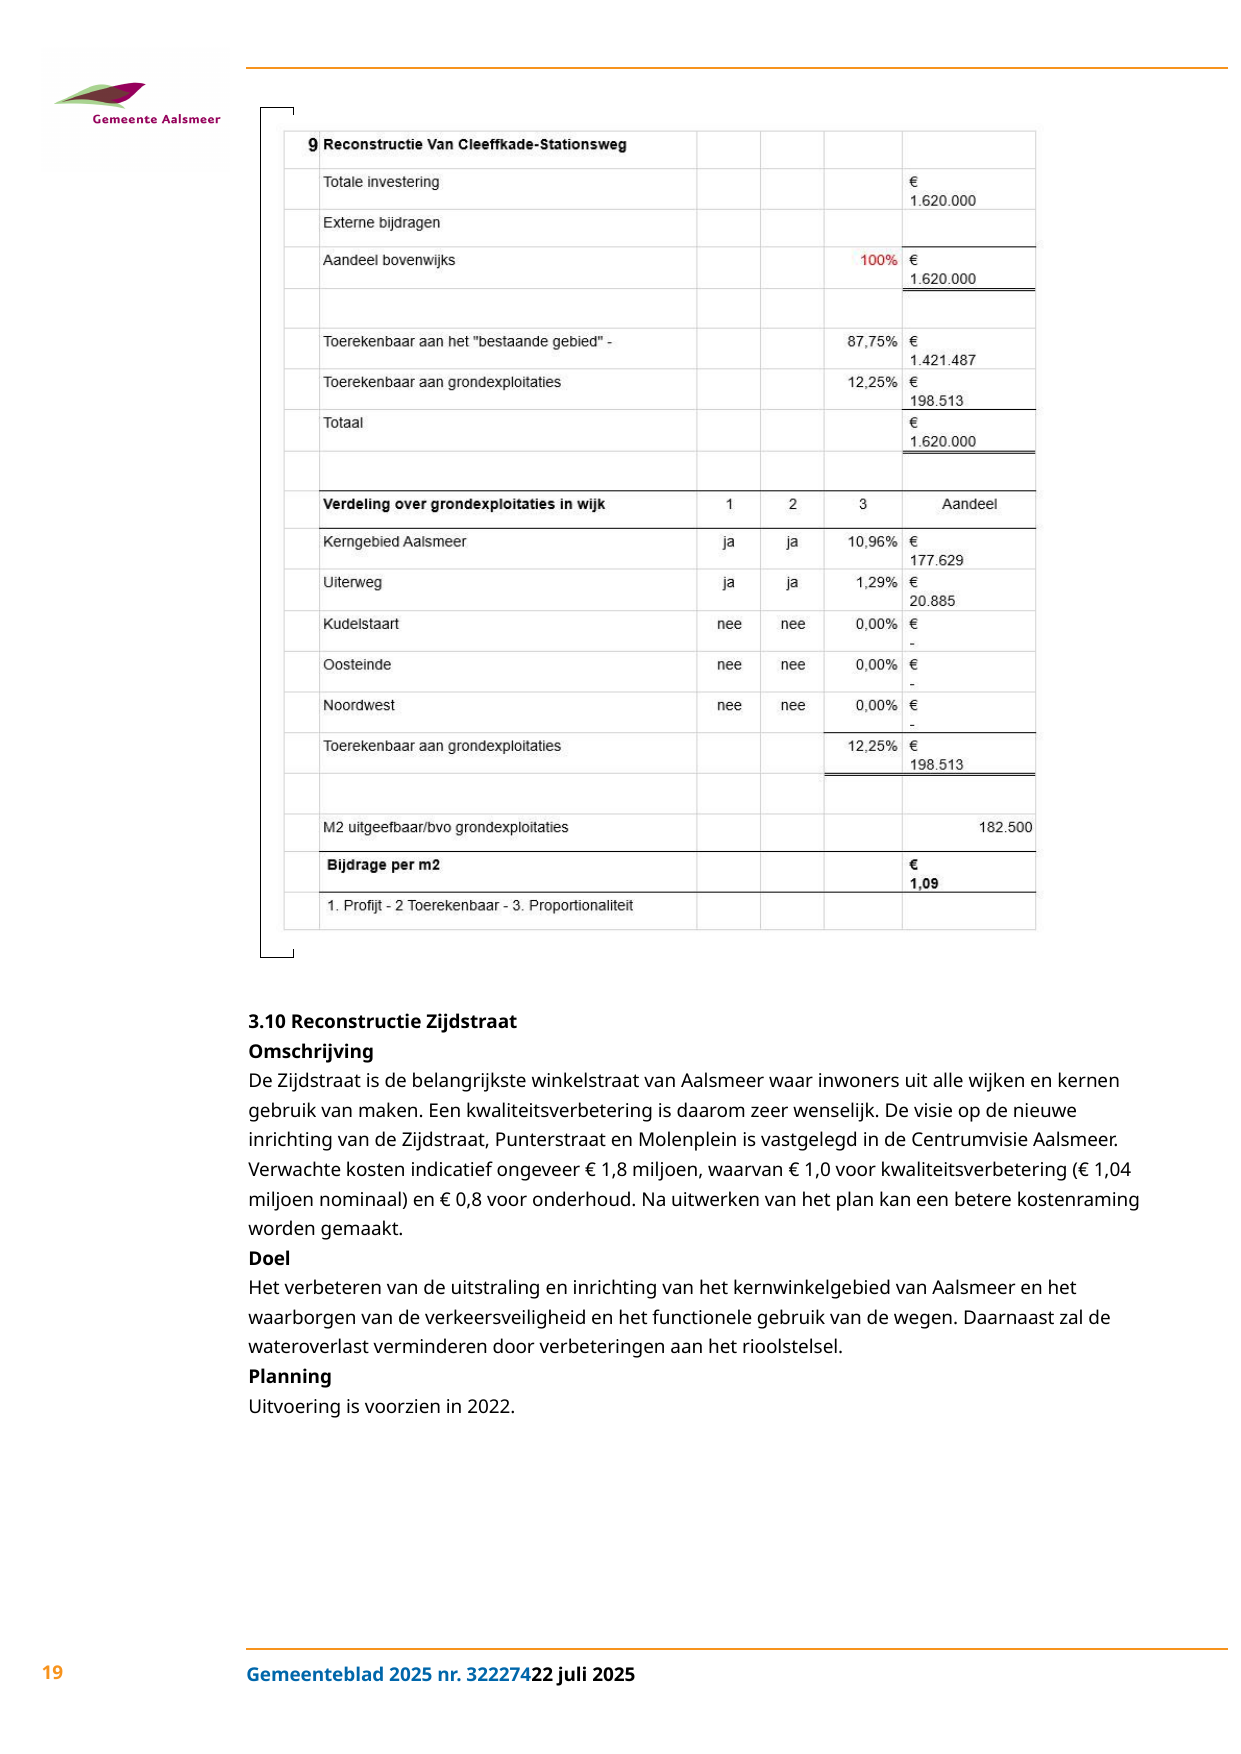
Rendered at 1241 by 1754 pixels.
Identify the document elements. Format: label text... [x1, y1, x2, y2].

text Het verbeteren van de uitstraling en inrichting van het kernwinkelgebied van Aalsmeer en het waarborgen van de verkeersveiligheid en het functionele gebruik van de wegen. Daarnaast zal de wateroverlast verminderen door verbeteringen aan het rioolstelsel. [248, 1274, 1152, 1359]
text De Zijdstraat is de belangrijkste winkelstraat van Aalsmeer waar inwoners uit alle wijken en kernen gebruik van maken. Een kwaliteitsverbetering is daarom zeer wenselijk. De visie op de nieuwe inrichting van de Zijdstraat, Punterstraat en Molenplein is vastgelegd in de Centrumvisie Aalsmeer. Verwachte kosten indicatief ongeveer € 1,8 miljoen, waarvan € 1,0 voor kwaliteitsverbetering (€ 1,04 miljoen nominaal) en € 0,8 voor onderhoud. Na uitwerken van het plan kan een betere kostenraming worden gemaakt. [248, 1067, 1152, 1241]
text Doel [248, 1245, 1152, 1271]
text Planning [248, 1363, 1152, 1389]
text Uitvoering is voorzien in 2022. [248, 1393, 1152, 1418]
picture [268, 115, 1055, 949]
picture [41, 47, 231, 172]
text Omschrijving [248, 1038, 1152, 1063]
text 3.10 Reconstructie Zijdstraat [248, 1008, 1152, 1034]
